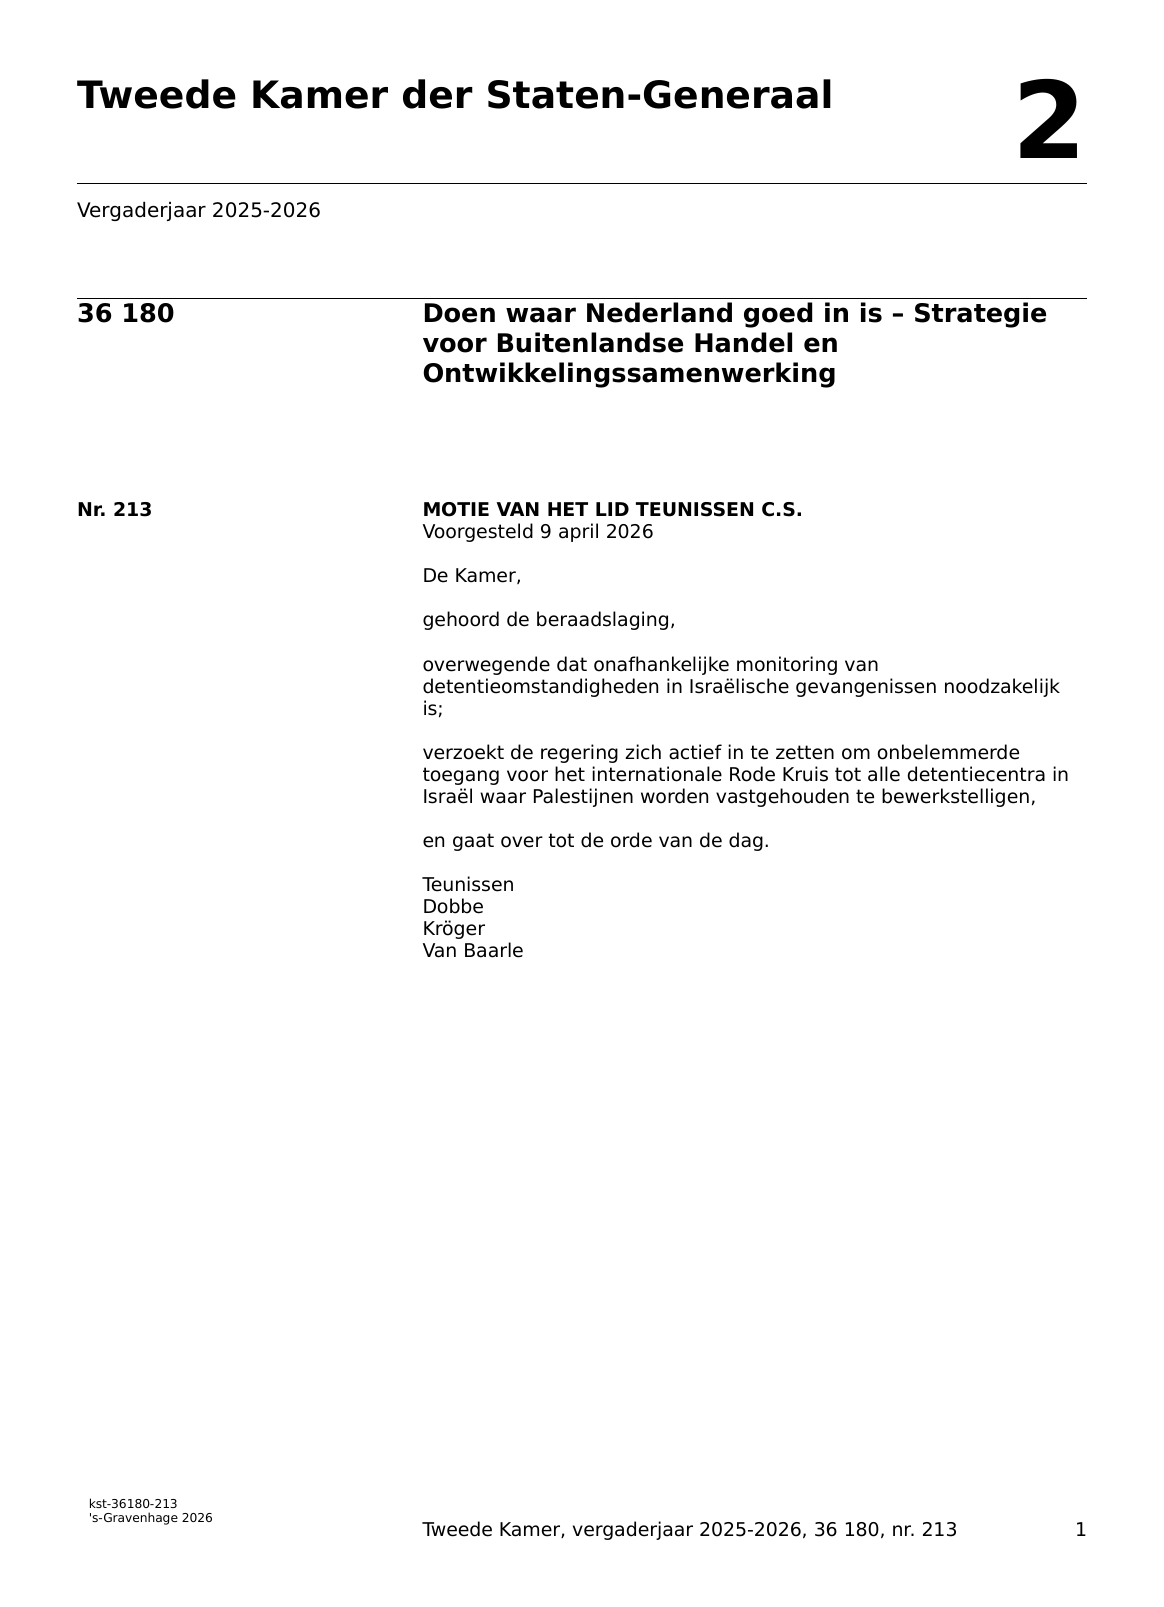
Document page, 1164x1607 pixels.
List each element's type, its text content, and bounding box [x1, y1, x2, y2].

text Voorgesteld 9 april 2026 [422, 521, 1087, 543]
text verzoekt de regering zich actief in te zetten om onbelemmerde toegang voor het internationale Rode Kruis tot alle detentiecentra in Israël waar Palestijnen worden vastgehouden te bewerkstelligen, [422, 742, 1087, 808]
subtitle 36 180 Doen waar Nederland goed in is – Strategie voor Buitenlandse Handel en Ontwikkelingssamenwerking [77, 299, 1087, 388]
text kst-36180-213 [88, 1497, 323, 1511]
text en gaat over tot de orde van de dag. [422, 830, 1087, 852]
table_header Tweede Kamer der Staten-Generaal [77, 59, 886, 183]
subtitle Nr. 213 MOTIE VAN HET LID TEUNISSEN C.S. [77, 499, 1087, 521]
text overwegende dat onafhankelijke monitoring van detentieomstandigheden in Israëlische gevangenissen noodzakelijk is; [422, 653, 1087, 719]
text Van Baarle [422, 940, 1087, 962]
table_cell Vergaderjaar 2025-2026 [77, 184, 1087, 298]
text De Kamer, [422, 565, 1087, 587]
table_header 2 [886, 59, 1087, 183]
text gehoord de beraadslaging, [422, 609, 1087, 631]
text Dobbe [422, 896, 1087, 918]
text Kröger [422, 918, 1087, 940]
text Teunissen [422, 874, 1087, 896]
text 's-Gravenhage 2026 [88, 1511, 323, 1525]
